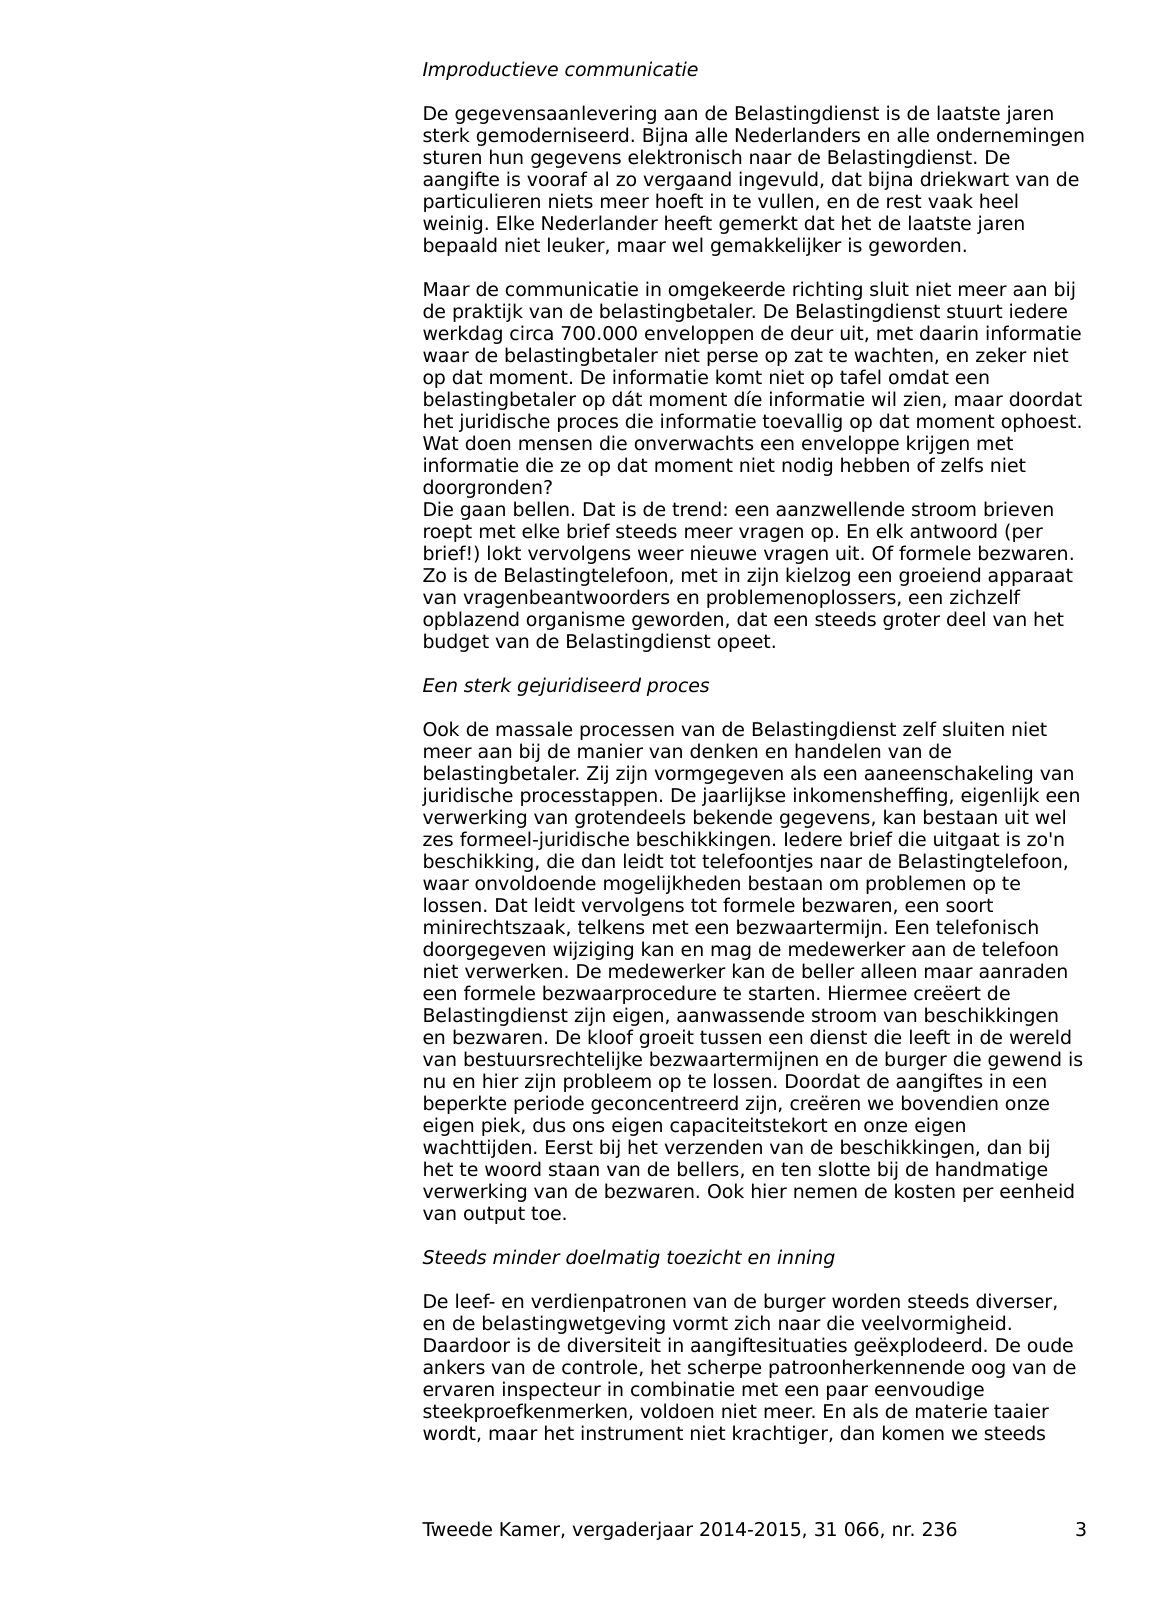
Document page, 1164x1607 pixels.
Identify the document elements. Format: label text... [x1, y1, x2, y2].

text Ook de massale processen van de Belastingdienst zelf sluiten niet meer aan bij de manier van denken en handelen van de belastingbetaler. Zij zijn vormgegeven als een aaneenschakeling van juridische processtappen. De jaarlijkse inkomensheffing, eigenlijk een verwerking van grotendeels bekende gegevens, kan bestaan uit wel zes formeel-juridische beschikkingen. Iedere brief die uitgaat is zo'n beschikking, die dan leidt tot telefoontjes naar de Belastingtelefoon, waar onvoldoende mogelijkheden bestaan om problemen op te lossen. Dat leidt vervolgens tot formele bezwaren, een soort minirechtszaak, telkens met een bezwaartermijn. Een telefonisch doorgegeven wijziging kan en mag de medewerker aan de telefoon niet verwerken. De medewerker kan de beller alleen maar aanraden een formele bezwaarprocedure te starten. Hiermee creëert de Belastingdienst zijn eigen, aanwassende stroom van beschikkingen en bezwaren. De kloof groeit tussen een dienst die leeft in de wereld van bestuursrechtelijke bezwaartermijnen en de burger die gewend is nu en hier zijn probleem op te lossen. Doordat de aangiftes in een beperkte periode geconcentreerd zijn, creëren we bovendien onze eigen piek, dus ons eigen capaciteitstekort en onze eigen wachttijden. Eerst bij het verzenden van de beschikkingen, dan bij het te woord staan van de bellers, en ten slotte bij de handmatige verwerking van de bezwaren. Ook hier nemen de kosten per eenheid van output toe. [422, 719, 1087, 1225]
subtitle Steeds minder doelmatig toezicht en inning [422, 1247, 1087, 1269]
text De gegevensaanlevering aan de Belastingdienst is de laatste jaren sterk gemoderniseerd. Bijna alle Nederlanders en alle ondernemingen sturen hun gegevens elektronisch naar de Belastingdienst. De aangifte is vooraf al zo vergaand ingevuld, dat bijna driekwart van de particulieren niets meer hoeft in te vullen, en de rest vaak heel weinig. Elke Nederlander heeft gemerkt dat het de laatste jaren bepaald niet leuker, maar wel gemakkelijker is geworden. [422, 103, 1087, 257]
subtitle Improductieve communicatie [422, 59, 1087, 81]
subtitle Een sterk gejuridiseerd proces [422, 675, 1087, 697]
text Maar de communicatie in omgekeerde richting sluit niet meer aan bij de praktijk van de belastingbetaler. De Belastingdienst stuurt iedere werkdag circa 700.000 enveloppen de deur uit, met daarin informatie waar de belastingbetaler niet perse op zat te wachten, en zeker niet op dat moment. De informatie komt niet op tafel omdat een belastingbetaler op dát moment díe informatie wil zien, maar doordat het juridische proces die informatie toevallig op dat moment ophoest. Wat doen mensen die onverwachts een enveloppe krijgen met informatie die ze op dat moment niet nodig hebben of zelfs niet doorgronden? [422, 279, 1087, 499]
text De leef- en verdienpatronen van de burger worden steeds diverser, en de belastingwetgeving vormt zich naar die veelvormigheid. Daardoor is de diversiteit in aangiftesituaties geëxplodeerd. De oude ankers van de controle, het scherpe patroonherkennende oog van de ervaren inspecteur in combinatie met een paar eenvoudige steekproefkenmerken, voldoen niet meer. En als de materie taaier wordt, maar het instrument niet krachtiger, dan komen we steeds [422, 1291, 1087, 1445]
text Die gaan bellen. Dat is de trend: een aanzwellende stroom brieven roept met elke brief steeds meer vragen op. En elk antwoord (per brief!) lokt vervolgens weer nieuwe vragen uit. Of formele bezwaren. [422, 499, 1087, 565]
text Zo is de Belastingtelefoon, met in zijn kielzog een groeiend apparaat van vragenbeantwoorders en problemenoplossers, een zichzelf opblazend organisme geworden, dat een steeds groter deel van het budget van de Belastingdienst opeet. [422, 565, 1087, 653]
